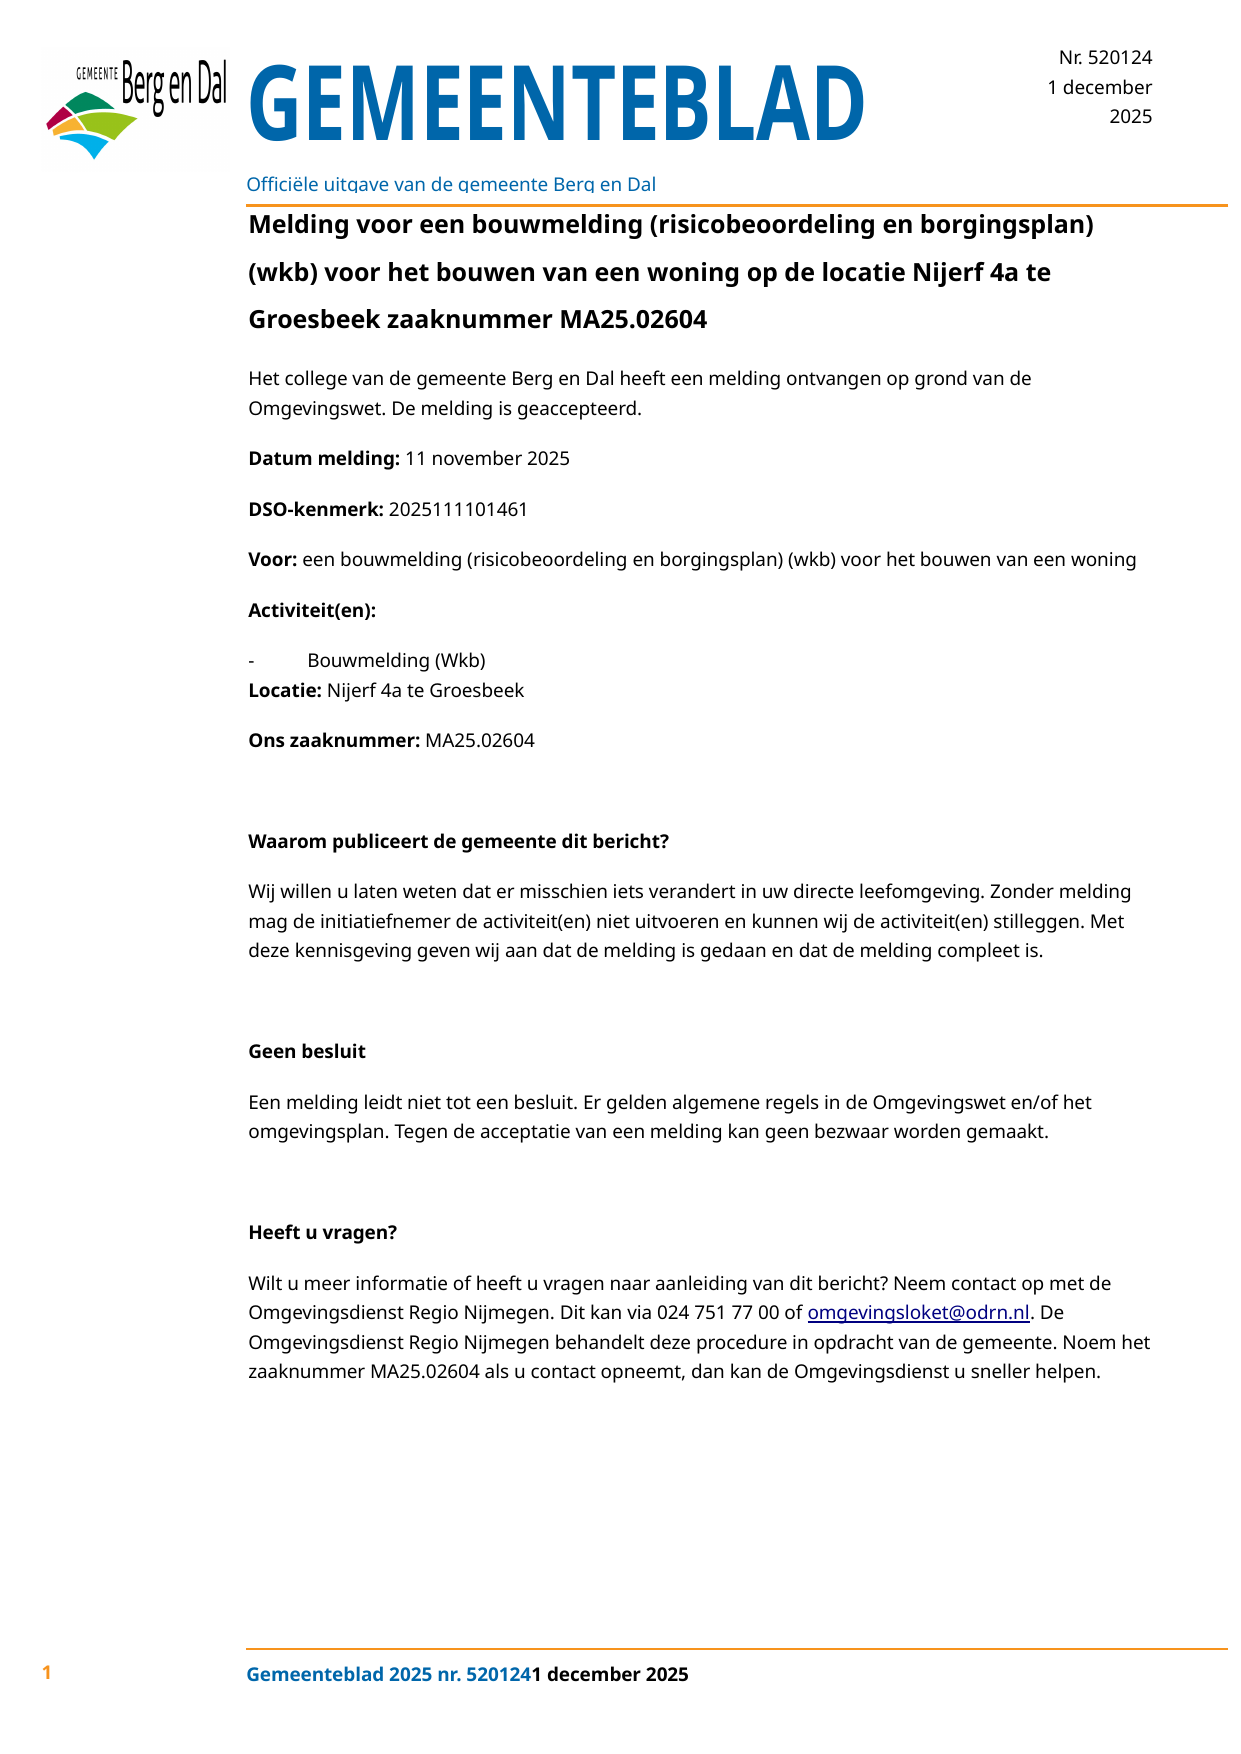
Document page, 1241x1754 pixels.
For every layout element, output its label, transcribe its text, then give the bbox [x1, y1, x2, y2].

picture [41, 47, 231, 172]
text Wilt u meer informatie of heeft u vragen naar aanleiding van dit bericht? Neem contact op met de Omgevingsdienst Regio Nijmegen. Dit kan via 024 751 77 00 of omgevingsloket@odrn.nl. De Omgevingsdienst Regio Nijmegen behandelt deze procedure in opdracht van de gemeente. Noem het zaaknummer MA25.02604 als u contact opneemt, dan kan de Omgevingsdienst u sneller helpen. [248, 1270, 1152, 1384]
text Wij willen u laten weten dat er misschien iets verandert in uw directe leefomgeving. Zonder melding mag de initiatiefnemer de activiteit(en) niet uitvoeren en kunnen wij de activiteit(en) stilleggen. Met deze kennisgeving geven wij aan dat de melding is gedaan en dat de melding compleet is. [248, 878, 1152, 963]
text Melding voor een bouwmelding (risicobeoordeling en borgingsplan) (wkb) voor het bouwen van een woning op de locatie Nijerf 4a te Groesbeek zaaknummer MA25.02604 [248, 207, 1152, 336]
text Heeft u vragen? [248, 1219, 1152, 1245]
text Waarom publiceert de gemeente dit bericht? [248, 828, 1152, 854]
text Voor: een bouwmelding (risicobeoordeling en borgingsplan) (wkb) voor het bouwen van een woning [248, 546, 1152, 572]
text Geen besluit [248, 1038, 1152, 1064]
text Datum melding: 11 november 2025 [248, 446, 1152, 471]
text Een melding leidt niet tot een besluit. Er gelden algemene regels in de Omgevingswet en/of het omgevingsplan. Tegen de acceptatie van een melding kan geen bezwaar worden gemaakt. [248, 1089, 1152, 1144]
text Locatie: Nijerf 4a te Groesbeek [248, 677, 1152, 702]
list Bouwmelding (Wkb) [248, 647, 1152, 673]
text Ons zaaknummer: MA25.02604 [248, 727, 1152, 753]
text DSO-kenmerk: 2025111101461 [248, 496, 1152, 522]
text Het college van de gemeente Berg en Dal heeft een melding ontvangen op grond van de Omgevingswet. De melding is geaccepteerd. [248, 366, 1152, 421]
text Activiteit(en): [248, 597, 1152, 622]
